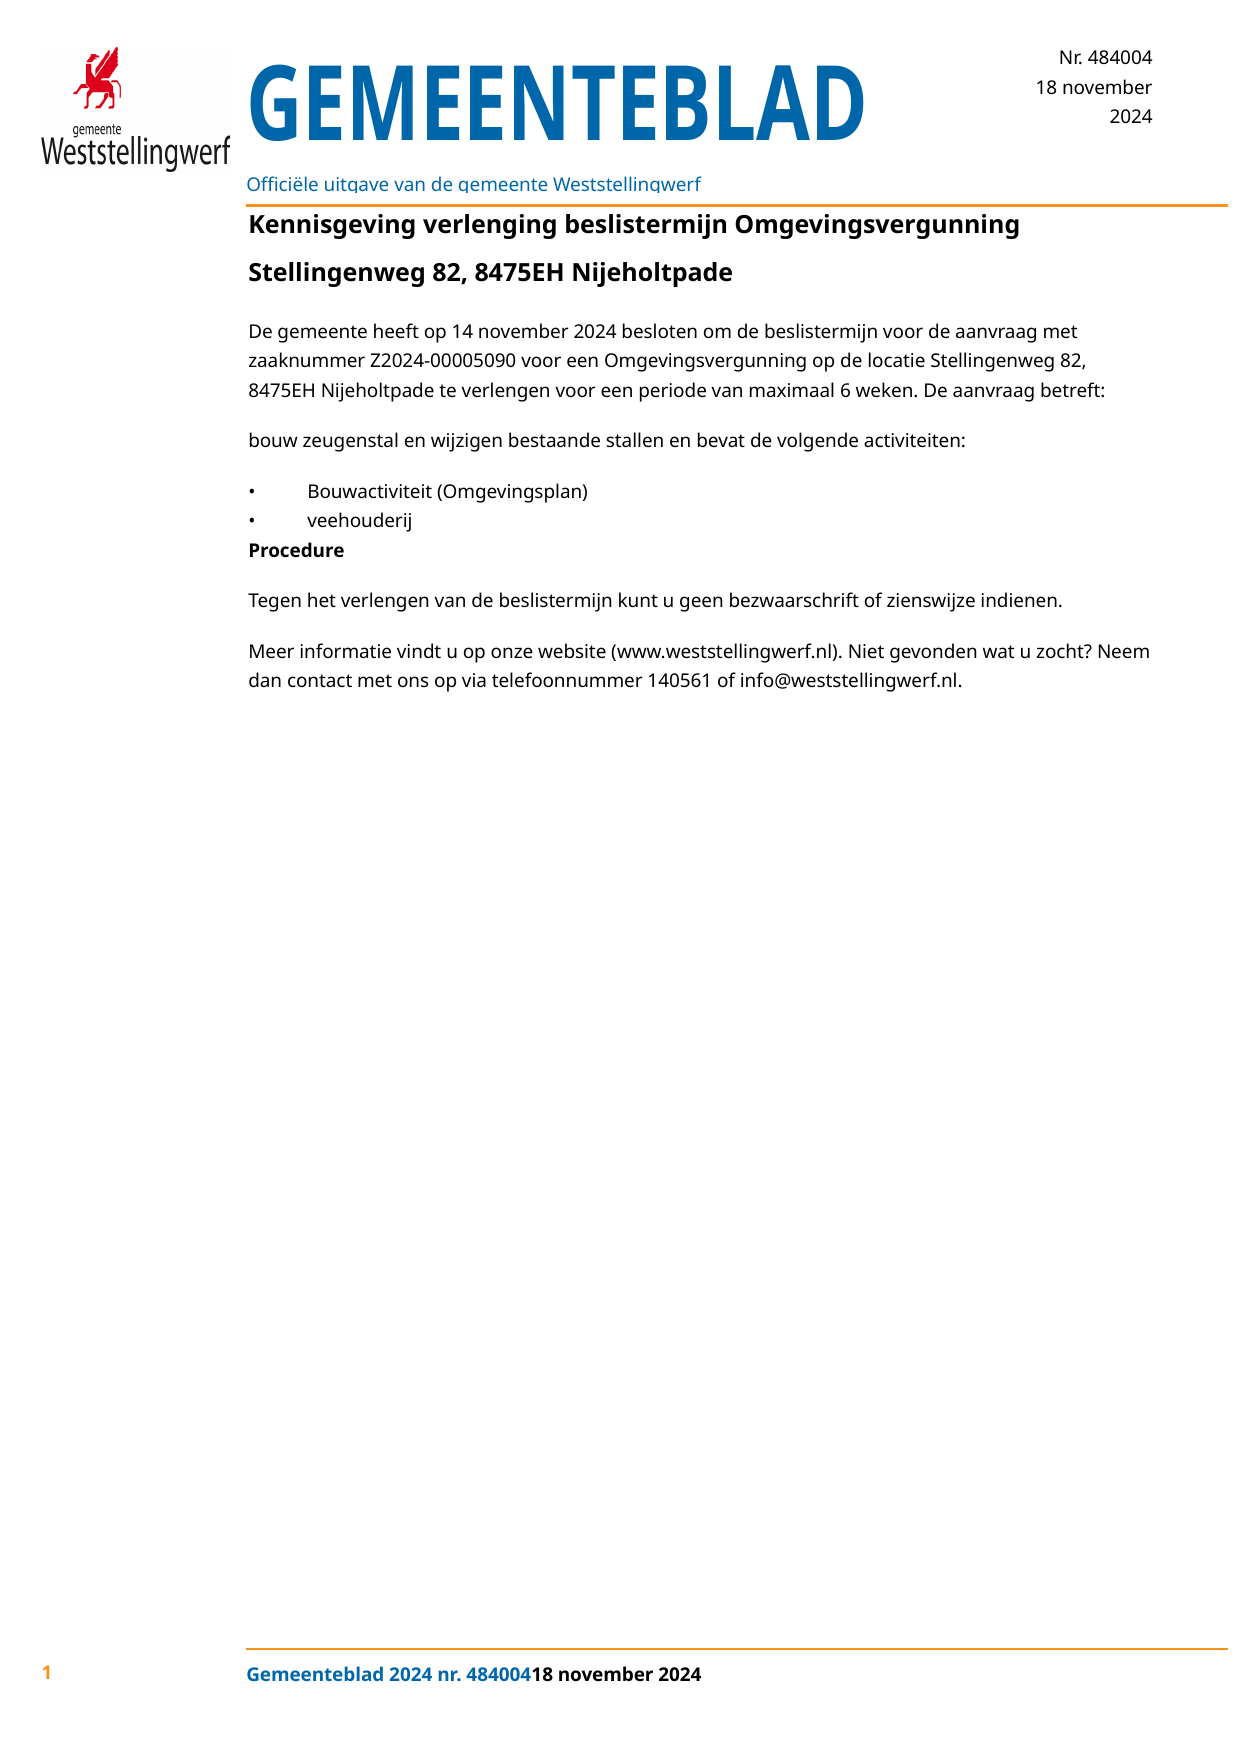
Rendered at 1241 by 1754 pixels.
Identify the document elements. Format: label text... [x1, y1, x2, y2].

text bouw zeugenstal en wijzigen bestaande stallen en bevat de volgende activiteiten: [248, 427, 1152, 453]
list Bouwactiviteit (Omgevingsplan) [248, 478, 1152, 504]
picture [41, 47, 231, 172]
text De gemeente heeft op 14 november 2024 besloten om de beslistermijn voor de aanvraag met zaaknummer Z2024-00005090 voor een Omgevingsvergunning op de locatie Stellingenweg 82, 8475EH Nijeholtpade te verlengen voor een periode van maximaal 6 weken. De aanvraag betreft: [248, 318, 1152, 403]
text Meer informatie vindt u op onze website (www.weststellingwerf.nl). Niet gevonden wat u zocht? Neem dan contact met ons op via telefoonnummer 140561 of info@weststellingwerf.nl. [248, 638, 1152, 693]
text Tegen het verlengen van de beslistermijn kunt u geen bezwaarschrift of zienswijze indienen. [248, 587, 1152, 613]
text Procedure [248, 537, 1152, 563]
list veehouderij [248, 507, 1152, 533]
text Kennisgeving verlenging beslistermijn Omgevingsvergunning Stellingenweg 82, 8475EH Nijeholtpade [248, 207, 1152, 288]
